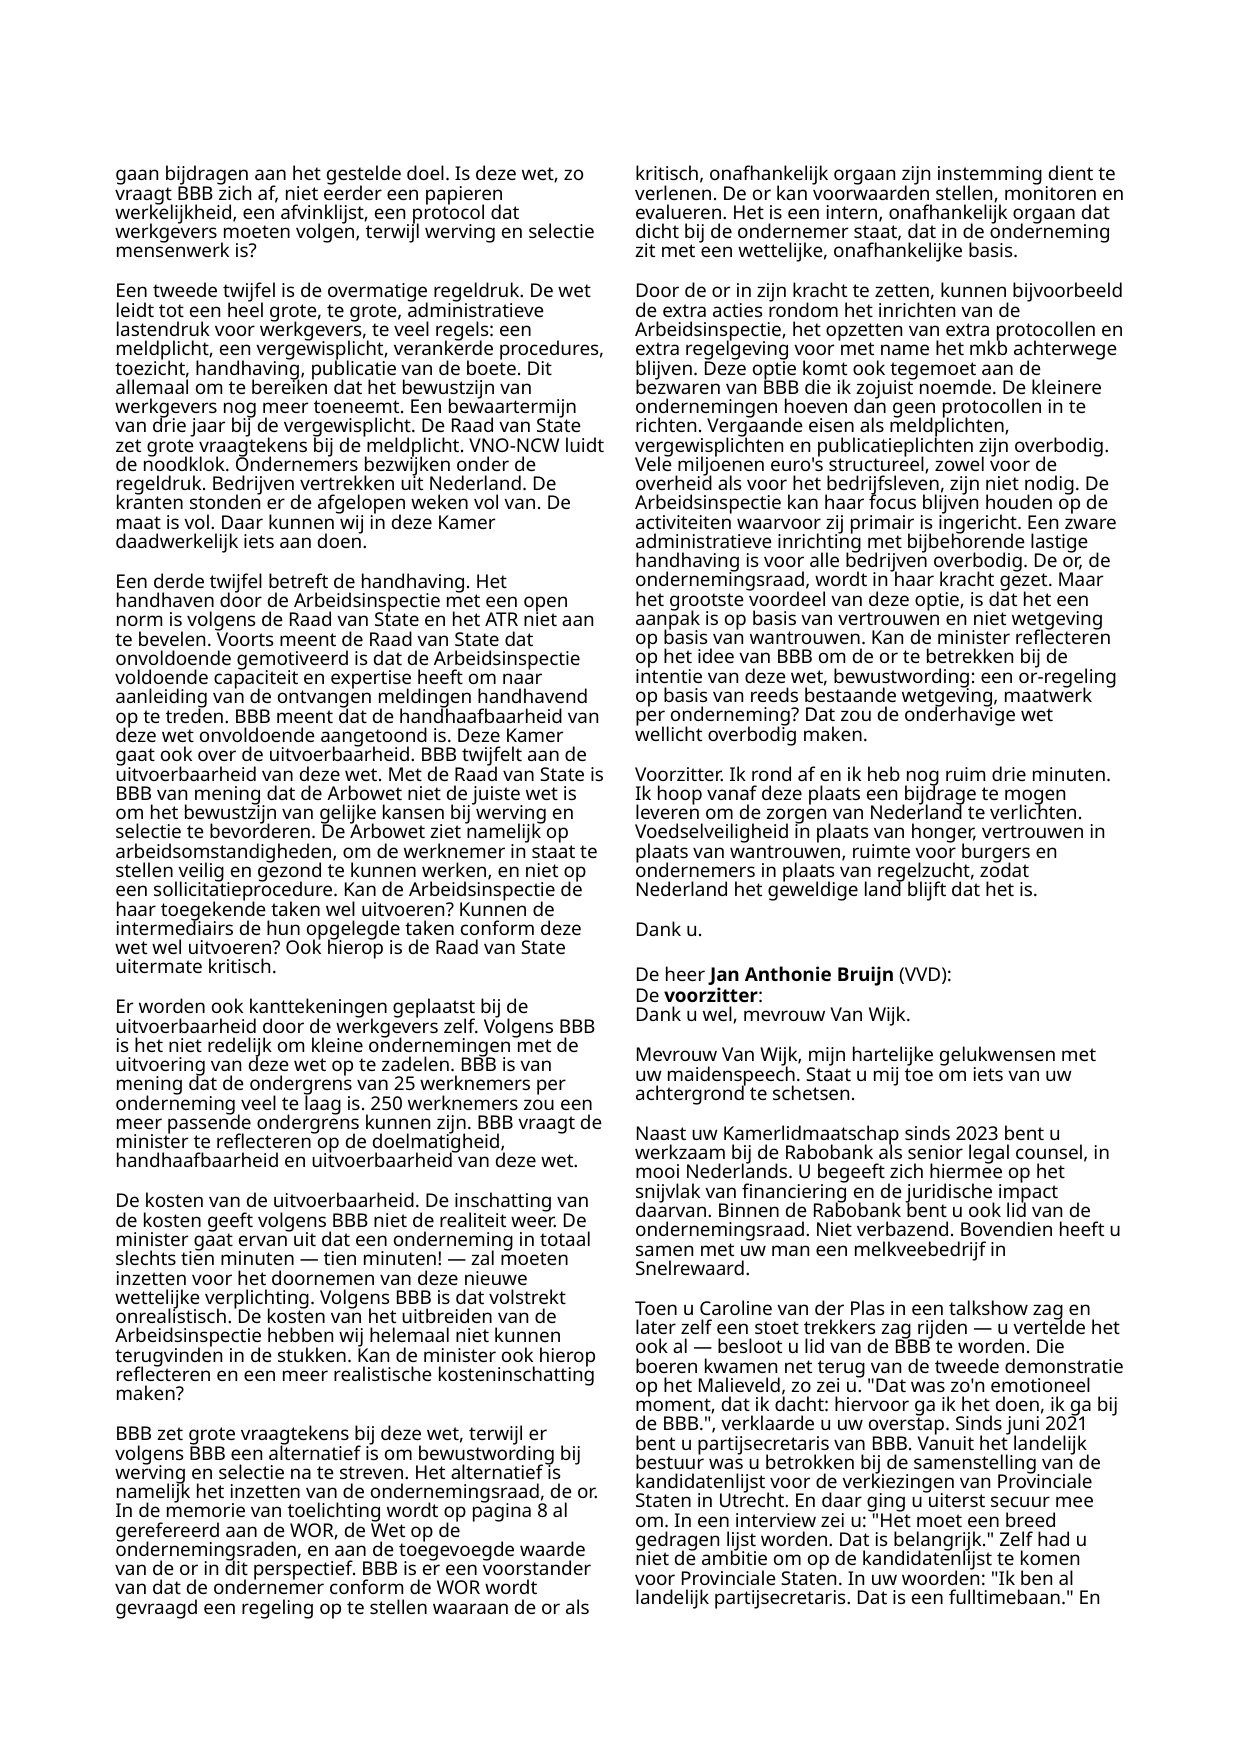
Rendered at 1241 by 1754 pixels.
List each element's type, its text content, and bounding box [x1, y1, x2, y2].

text Dank u wel, mevrouw Van Wijk. [635, 1006, 1125, 1026]
text De voorzitter: [635, 987, 1125, 1006]
text Een derde twijfel betreft de handhaving. Het handhaven door de Arbeidsinspectie met een open norm is volgens de Raad van State en het ATR niet aan te bevelen. Voorts meent de Raad van State dat onvoldoende gemotiveerd is dat de Arbeidsinspectie voldoende capaciteit en expertise heeft om naar aanleiding van de ontvangen meldingen handhavend op te treden. BBB meent dat de handhaafbaarheid van deze wet onvoldoende aangetoond is. Deze Kamer gaat ook over de uitvoerbaarheid. BBB twijfelt aan de uitvoerbaarheid van deze wet. Met de Raad van State is BBB van mening dat de Arbowet niet de juiste wet is om het bewustzijn van gelijke kansen bij werving en selectie te bevorderen. De Arbowet ziet namelijk op arbeidsomstandigheden, om de werknemer in staat te stellen veilig en gezond te kunnen werken, en niet op een sollicitatieprocedure. Kan de Arbeidsinspectie de haar toegekende taken wel uitvoeren? Kunnen de intermediairs de hun opgelegde taken conform deze wet wel uitvoeren? Ook hierop is de Raad van State uitermate kritisch. [115, 573, 605, 978]
text De kosten van de uitvoerbaarheid. De inschatting van de kosten geeft volgens BBB niet de realiteit weer. De minister gaat ervan uit dat een onderneming in totaal slechts tien minuten — tien minuten! — zal moeten inzetten voor het doornemen van deze nieuwe wettelijke verplichting. Volgens BBB is dat volstrekt onrealistisch. De kosten van het uitbreiden van de Arbeidsinspectie hebben wij helemaal niet kunnen terugvinden in de stukken. Kan de minister ook hierop reflecteren en een meer realistische kosteninschatting maken? [115, 1192, 605, 1404]
text Door de or in zijn kracht te zetten, kunnen bijvoorbeeld de extra acties rondom het inrichten van de Arbeidsinspectie, het opzetten van extra protocollen en extra regelgeving voor met name het mkb achterwege blijven. Deze optie komt ook tegemoet aan de bezwaren van BBB die ik zojuist noemde. De kleinere ondernemingen hoeven dan geen protocollen in te richten. Vergaande eisen als meldplichten, vergewisplichten en publicatieplichten zijn overbodig. Vele miljoenen euro's structureel, zowel voor de overheid als voor het bedrijfsleven, zijn niet nodig. De Arbeidsinspectie kan haar focus blijven houden op de activiteiten waarvoor zij primair is ingericht. Een zware administratieve inrichting met bijbehorende lastige handhaving is voor alle bedrijven overbodig. De or, de ondernemingsraad, wordt in haar kracht gezet. Maar het grootste voordeel van deze optie, is dat het een aanpak is op basis van vertrouwen en niet wetgeving op basis van wantrouwen. Kan de minister reflecteren op het idee van BBB om de or te betrekken bij de intentie van deze wet, bewustwording: een or-regeling op basis van reeds bestaande wetgeving, maatwerk per onderneming? Dat zou de onderhavige wet wellicht overbodig maken. [635, 282, 1125, 745]
text Dank u. [635, 921, 1125, 941]
text Er worden ook kanttekeningen geplaatst bij de uitvoerbaarheid door de werkgevers zelf. Volgens BBB is het niet redelijk om kleine ondernemingen met de uitvoering van deze wet op te zadelen. BBB is van mening dat de ondergrens van 25 werknemers per onderneming veel te laag is. 250 werknemers zou een meer passende ondergrens kunnen zijn. BBB vraagt de minister te reflecteren op de doelmatigheid, handhaafbaarheid en uitvoerbaarheid van deze wet. [115, 998, 605, 1172]
text BBB zet grote vraagtekens bij deze wet, terwijl er volgens BBB een alternatief is om bewustwording bij werving en selectie na te streven. Het alternatief is namelijk het inzetten van de ondernemingsraad, de or. In de memorie van toelichting wordt op pagina 8 al gerefereerd aan de WOR, de Wet op de ondernemingsraden, en aan de toegevoegde waarde van de or in dit perspectief. BBB is er een voorstander van dat de ondernemer conform de WOR wordt gevraagd een regeling op te stellen waaraan de or als [115, 1425, 605, 1618]
text Mevrouw Van Wijk, mijn hartelijke gelukwensen met uw maidenspeech. Staat u mij toe om iets van uw achtergrond te schetsen. [635, 1046, 1125, 1104]
text Toen u Caroline van der Plas in een talkshow zag en later zelf een stoet trekkers zag rijden — u vertelde het ook al — besloot u lid van de BBB te worden. Die boeren kwamen net terug van de tweede demonstratie op het Malieveld, zo zei u. "Dat was zo'n emotioneel moment, dat ik dacht: hiervoor ga ik het doen, ik ga bij de BBB.", verklaarde u uw overstap. Sinds juni 2021 bent u partijsecretaris van BBB. Vanuit het landelijk bestuur was u betrokken bij de samenstelling van de kandidatenlijst voor de verkiezingen van Provinciale Staten in Utrecht. En daar ging u uiterst secuur mee om. In een interview zei u: "Het moet een breed gedragen lijst worden. Dat is belangrijk." Zelf had u niet de ambitie om op de kandidatenlijst te komen voor Provinciale Staten. In uw woorden: "Ik ben al landelijk partijsecretaris. Dat is een fulltimebaan." En [635, 1300, 1125, 1608]
text De heer Jan Anthonie Bruijn (VVD): [635, 961, 1125, 987]
text kritisch, onafhankelijk orgaan zijn instemming dient te verlenen. De or kan voorwaarden stellen, monitoren en evalueren. Het is een intern, onafhankelijk orgaan dat dicht bij de ondernemer staat, dat in de onderneming zit met een wettelijke, onafhankelijke basis. [635, 165, 1125, 262]
text Naast uw Kamerlidmaatschap sinds 2023 bent u werkzaam bij de Rabobank als senior legal counsel, in mooi Nederlands. U begeeft zich hiermee op het snijvlak van financiering en de juridische impact daarvan. Binnen de Rabobank bent u ook lid van de ondernemingsraad. Niet verbazend. Bovendien heeft u samen met uw man een melkveebedrijf in Snelrewaard. [635, 1125, 1125, 1279]
text Een tweede twijfel is de overmatige regeldruk. De wet leidt tot een heel grote, te grote, administratieve lastendruk voor werkgevers, te veel regels: een meldplicht, een vergewisplicht, verankerde procedures, toezicht, handhaving, publicatie van de boete. Dit allemaal om te bereiken dat het bewustzijn van werkgevers nog meer toeneemt. Een bewaartermijn van drie jaar bij de vergewisplicht. De Raad van State zet grote vraagtekens bij de meldplicht. VNO-NCW luidt de noodklok. Ondernemers bezwijken onder de regeldruk. Bedrijven vertrekken uit Nederland. De kranten stonden er de afgelopen weken vol van. De maat is vol. Daar kunnen wij in deze Kamer daadwerkelijk iets aan doen. [115, 282, 605, 552]
text Voorzitter. Ik rond af en ik heb nog ruim drie minuten. Ik hoop vanaf deze plaats een bijdrage te mogen leveren om de zorgen van Nederland te verlichten. Voedselveiligheid in plaats van honger, vertrouwen in plaats van wantrouwen, ruimte voor burgers en ondernemers in plaats van regelzucht, zodat Nederland het geweldige land blijft dat het is. [635, 766, 1125, 901]
text gaan bijdragen aan het gestelde doel. Is deze wet, zo vraagt BBB zich af, niet eerder een papieren werkelijkheid, een afvinklijst, een protocol dat werkgevers moeten volgen, terwijl werving en selectie mensenwerk is? [115, 165, 605, 262]
